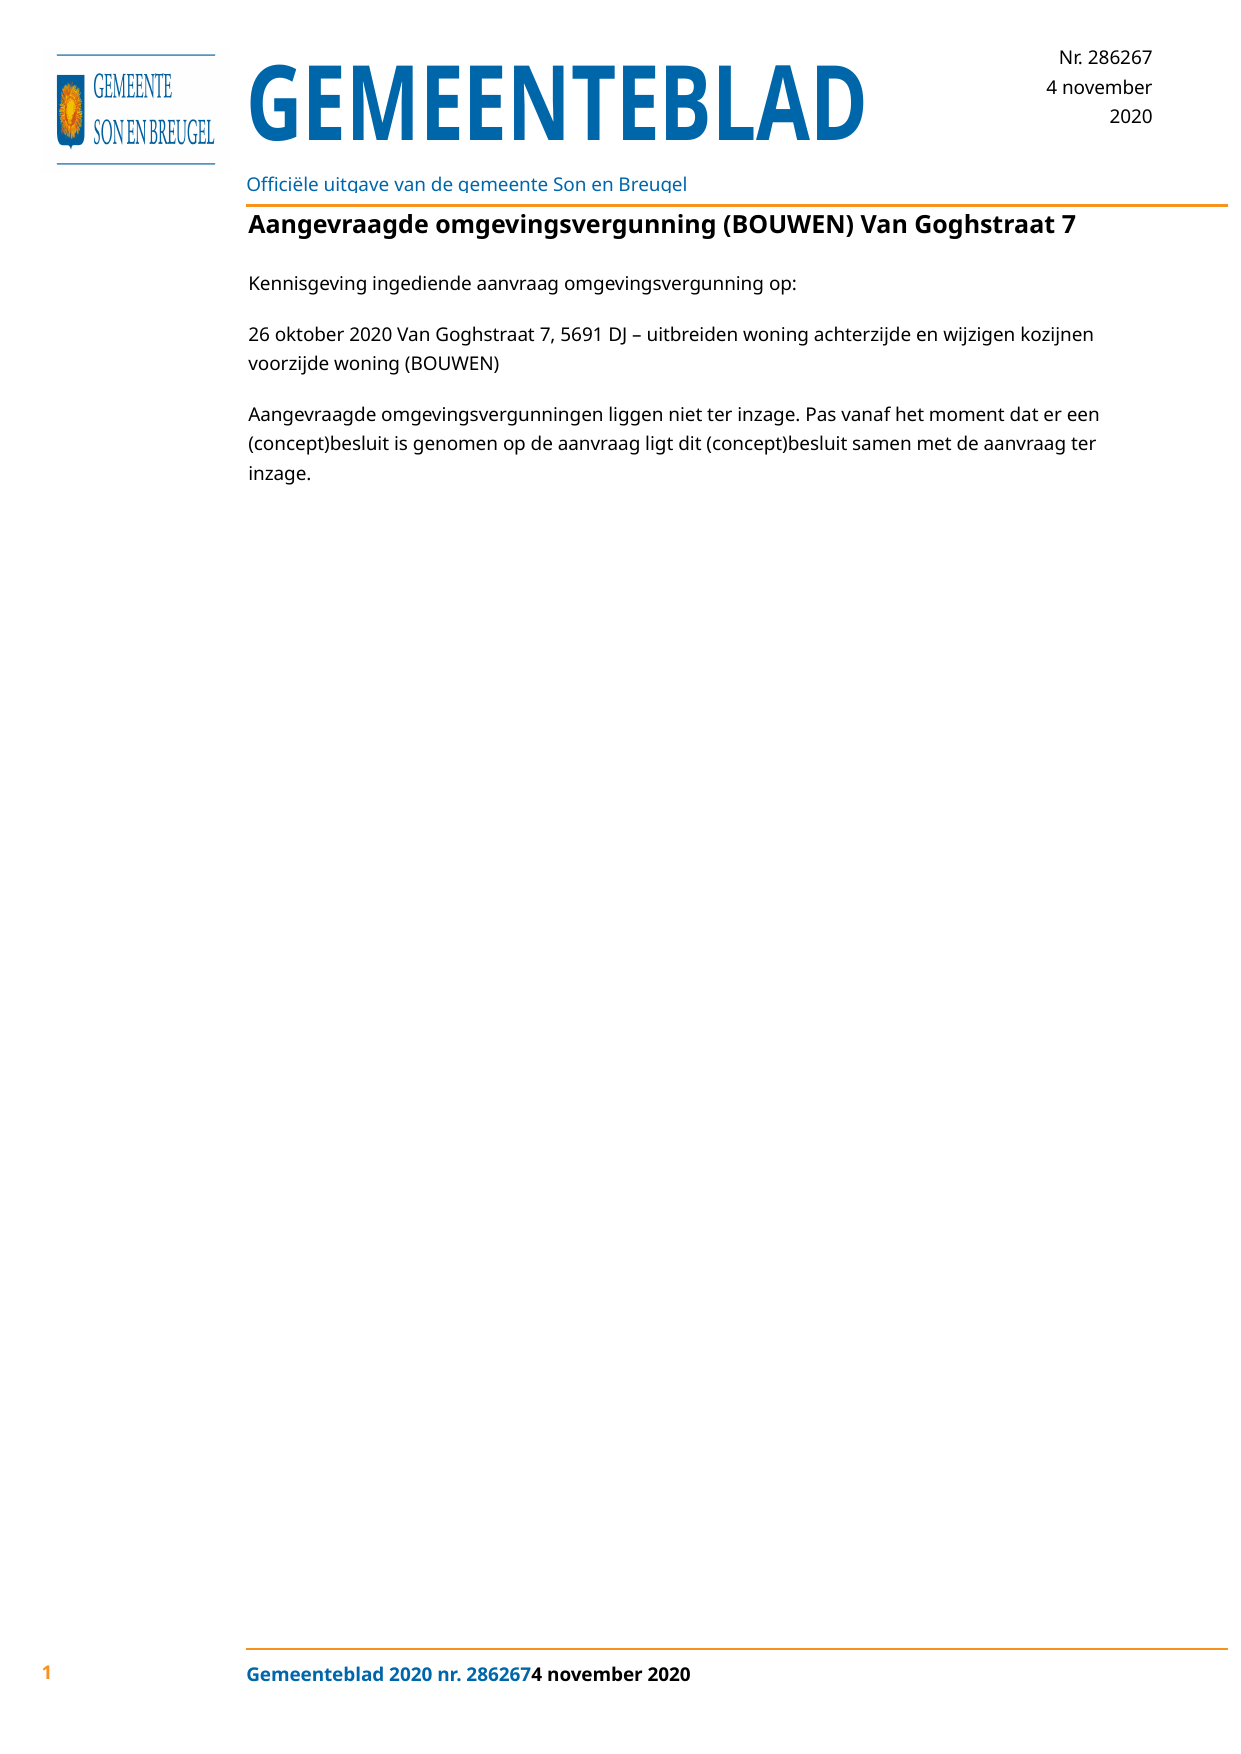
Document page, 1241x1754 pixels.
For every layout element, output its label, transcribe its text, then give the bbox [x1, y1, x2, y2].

text Kennisgeving ingediende aanvraag omgevingsvergunning op: [248, 270, 1152, 296]
text 26 oktober 2020 Van Goghstraat 7, 5691 DJ – uitbreiden woning achterzijde en wijzigen kozijnen voorzijde woning (BOUWEN) [248, 321, 1152, 376]
text Aangevraagde omgevingsvergunningen liggen niet ter inzage. Pas vanaf het moment dat er een (concept)besluit is genomen op de aanvraag ligt dit (concept)besluit samen met de aanvraag ter inzage. [248, 401, 1152, 486]
picture [41, 47, 231, 172]
text Aangevraagde omgevingsvergunning (BOUWEN) Van Goghstraat 7 [248, 207, 1152, 241]
